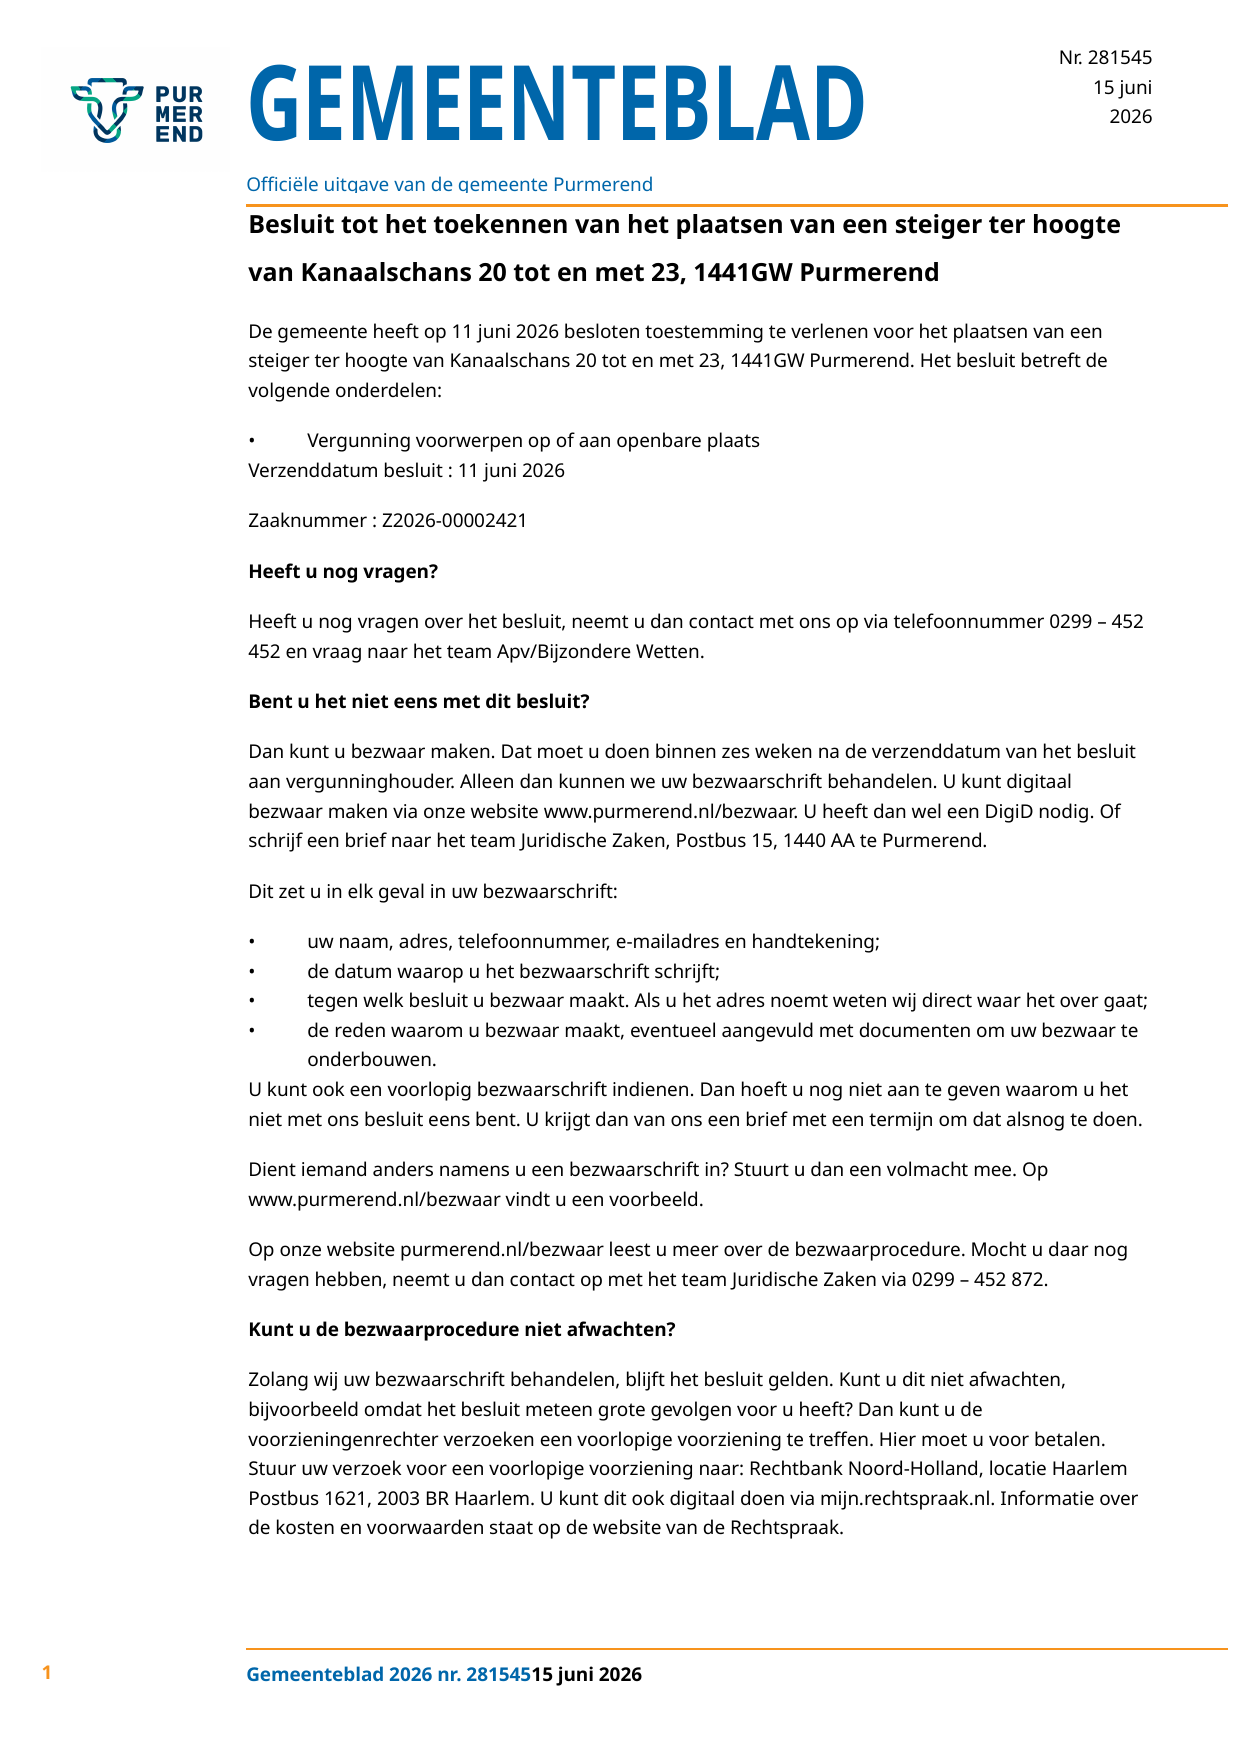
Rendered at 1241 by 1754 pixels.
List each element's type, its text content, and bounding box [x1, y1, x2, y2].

text De gemeente heeft op 11 juni 2026 besloten toestemming te verlenen voor het plaatsen van een steiger ter hoogte van Kanaalschans 20 tot en met 23, 1441GW Purmerend. Het besluit betreft de volgende onderdelen: [248, 318, 1152, 403]
list Vergunning voorwerpen op of aan openbare plaats [248, 427, 1152, 453]
text Bent u het niet eens met dit besluit? [248, 688, 1152, 714]
text Verzenddatum besluit : 11 juni 2026 [248, 457, 1152, 483]
text Zolang wij uw bezwaarschrift behandelen, blijft het besluit gelden. Kunt u dit niet afwachten, bijvoorbeeld omdat het besluit meteen grote gevolgen voor u heeft? Dan kunt u de voorzieningenrechter verzoeken een voorlopige voorziening te treffen. Hier moet u voor betalen. Stuur uw verzoek voor een voorlopige voorziening naar: Rechtbank Noord-Holland, locatie Haarlem Postbus 1621, 2003 BR Haarlem. U kunt dit ook digitaal doen via mijn.rechtspraak.nl. Informatie over de kosten en voorwaarden staat op de website van de Rechtspraak. [248, 1367, 1152, 1540]
list uw naam, adres, telefoonnummer, e-mailadres en handtekening; [248, 928, 1152, 954]
text Dan kunt u bezwaar maken. Dat moet u doen binnen zes weken na de verzenddatum van het besluit aan vergunninghouder. Alleen dan kunnen we uw bezwaarschrift behandelen. U kunt digitaal bezwaar maken via onze website www.purmerend.nl/bezwaar. U heeft dan wel een DigiD nodig. Of schrijf een brief naar het team Juridische Zaken, Postbus 15, 1440 AA te Purmerend. [248, 739, 1152, 853]
text Dit zet u in elk geval in uw bezwaarschrift: [248, 878, 1152, 904]
text Kunt u de bezwaarprocedure niet afwachten? [248, 1316, 1152, 1342]
text Dient iemand anders namens u een bezwaarschrift in? Stuurt u dan een volmacht mee. Op www.purmerend.nl/bezwaar vindt u een voorbeeld. [248, 1156, 1152, 1212]
picture [41, 47, 231, 172]
text Heeft u nog vragen? [248, 558, 1152, 584]
list de reden waarom u bezwaar maakt, eventueel aangevuld met documenten om uw bezwaar te onderbouwen. [248, 1017, 1152, 1072]
text Besluit tot het toekennen van het plaatsen van een steiger ter hoogte van Kanaalschans 20 tot en met 23, 1441GW Purmerend [248, 207, 1152, 288]
text Zaaknummer : Z2026-00002421 [248, 507, 1152, 533]
list tegen welk besluit u bezwaar maakt. Als u het adres noemt weten wij direct waar het over gaat; [248, 987, 1152, 1013]
text U kunt ook een voorlopig bezwaarschrift indienen. Dan hoeft u nog niet aan te geven waarom u het niet met ons besluit eens bent. U krijgt dan van ons een brief met een termijn om dat alsnog te doen. [248, 1076, 1152, 1132]
text Heeft u nog vragen over het besluit, neemt u dan contact met ons op via telefoonnummer 0299 – 452 452 en vraag naar het team Apv/Bijzondere Wetten. [248, 608, 1152, 664]
list de datum waarop u het bezwaarschrift schrijft; [248, 958, 1152, 984]
text Op onze website purmerend.nl/bezwaar leest u meer over de bezwaarprocedure. Mocht u daar nog vragen hebben, neemt u dan contact op met het team Juridische Zaken via 0299 – 452 872. [248, 1236, 1152, 1292]
